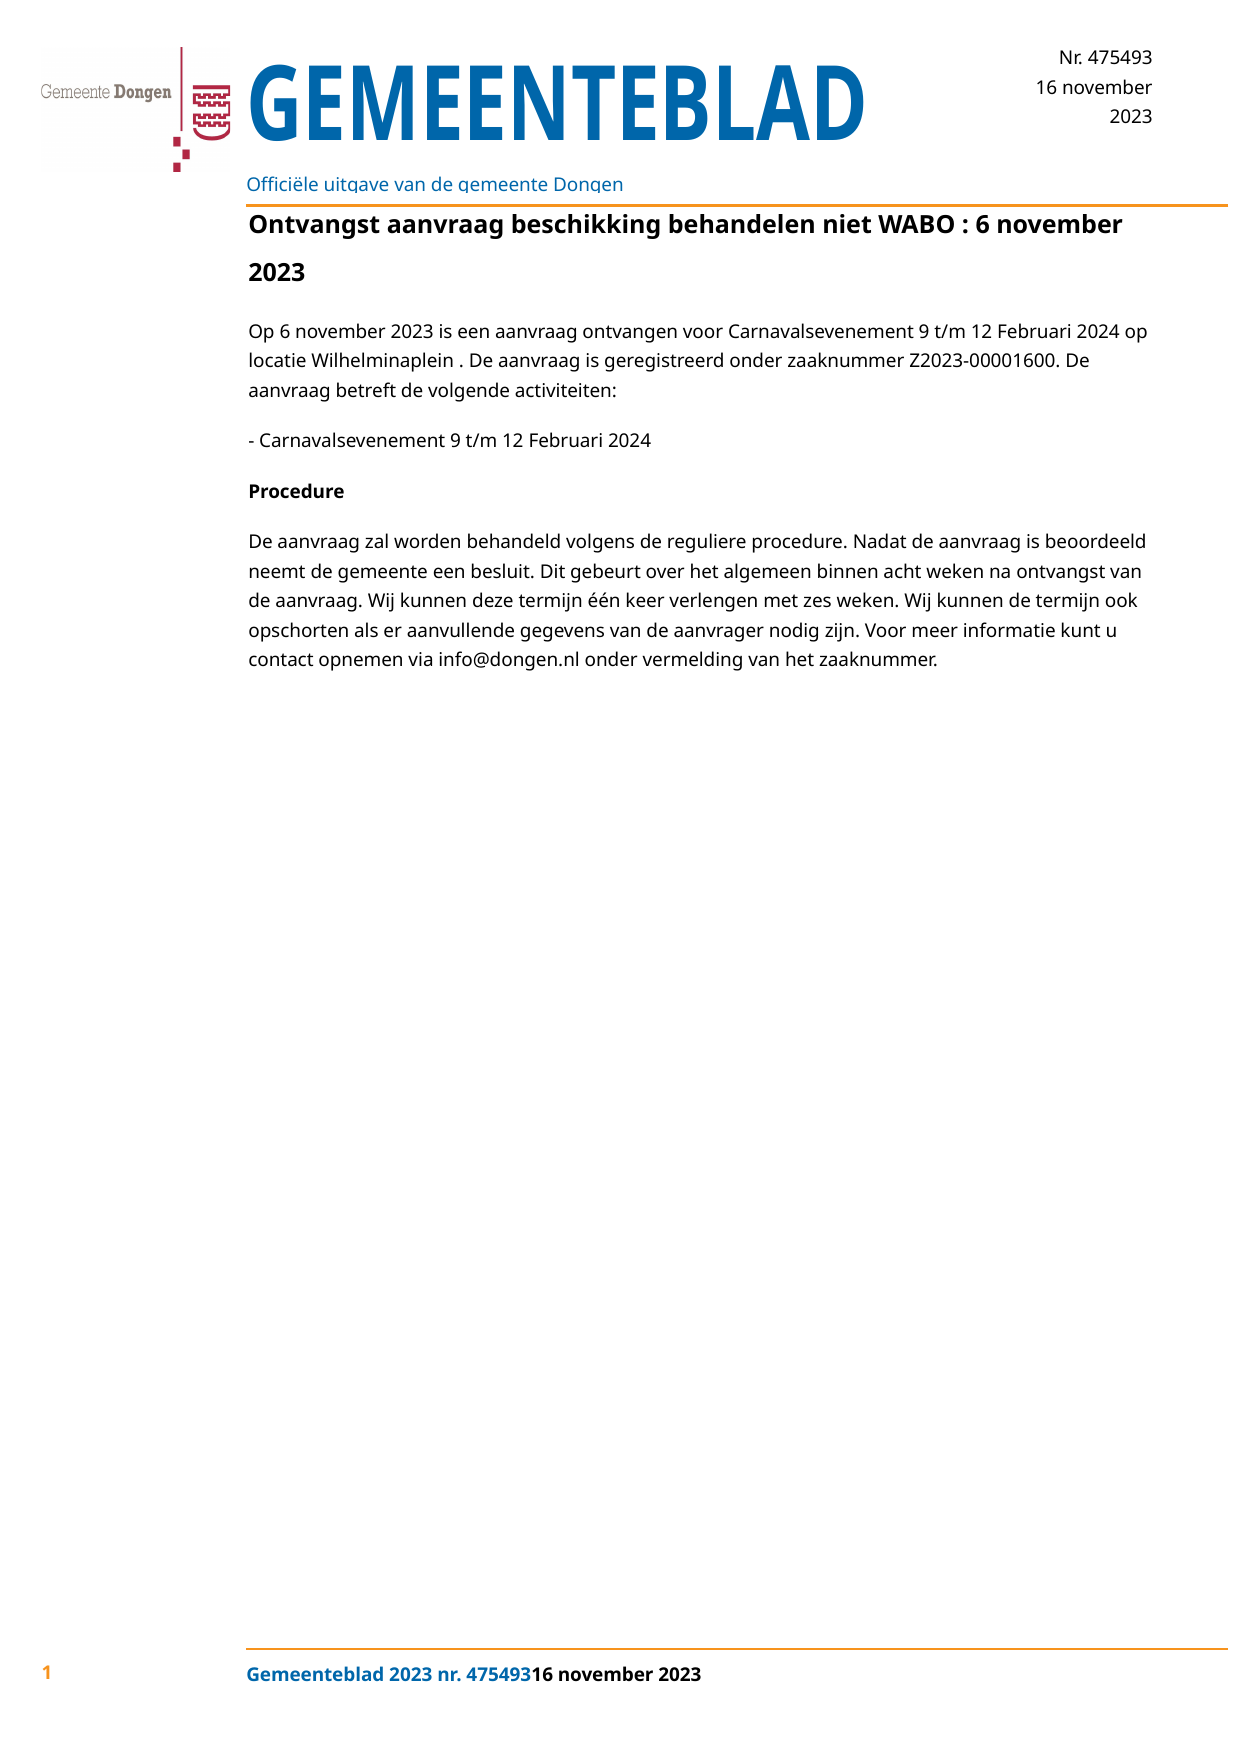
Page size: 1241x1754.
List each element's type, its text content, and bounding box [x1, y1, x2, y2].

text Op 6 november 2023 is een aanvraag ontvangen voor Carnavalsevenement 9 t/m 12 Februari 2024 op locatie Wilhelminaplein . De aanvraag is geregistreerd onder zaaknummer Z2023-00001600. De aanvraag betreft de volgende activiteiten: [248, 318, 1152, 403]
text - Carnavalsevenement 9 t/m 12 Februari 2024 [248, 427, 1152, 453]
picture [41, 47, 231, 172]
text De aanvraag zal worden behandeld volgens de reguliere procedure. Nadat de aanvraag is beoordeeld neemt de gemeente een besluit. Dit gebeurt over het algemeen binnen acht weken na ontvangst van de aanvraag. Wij kunnen deze termijn één keer verlengen met zes weken. Wij kunnen de termijn ook opschorten als er aanvullende gegevens van de aanvrager nodig zijn. Voor meer informatie kunt u contact opnemen via info@dongen.nl onder vermelding van het zaaknummer. [248, 528, 1152, 672]
text Procedure [248, 478, 1152, 504]
text Ontvangst aanvraag beschikking behandelen niet WABO : 6 november 2023 [248, 207, 1152, 288]
